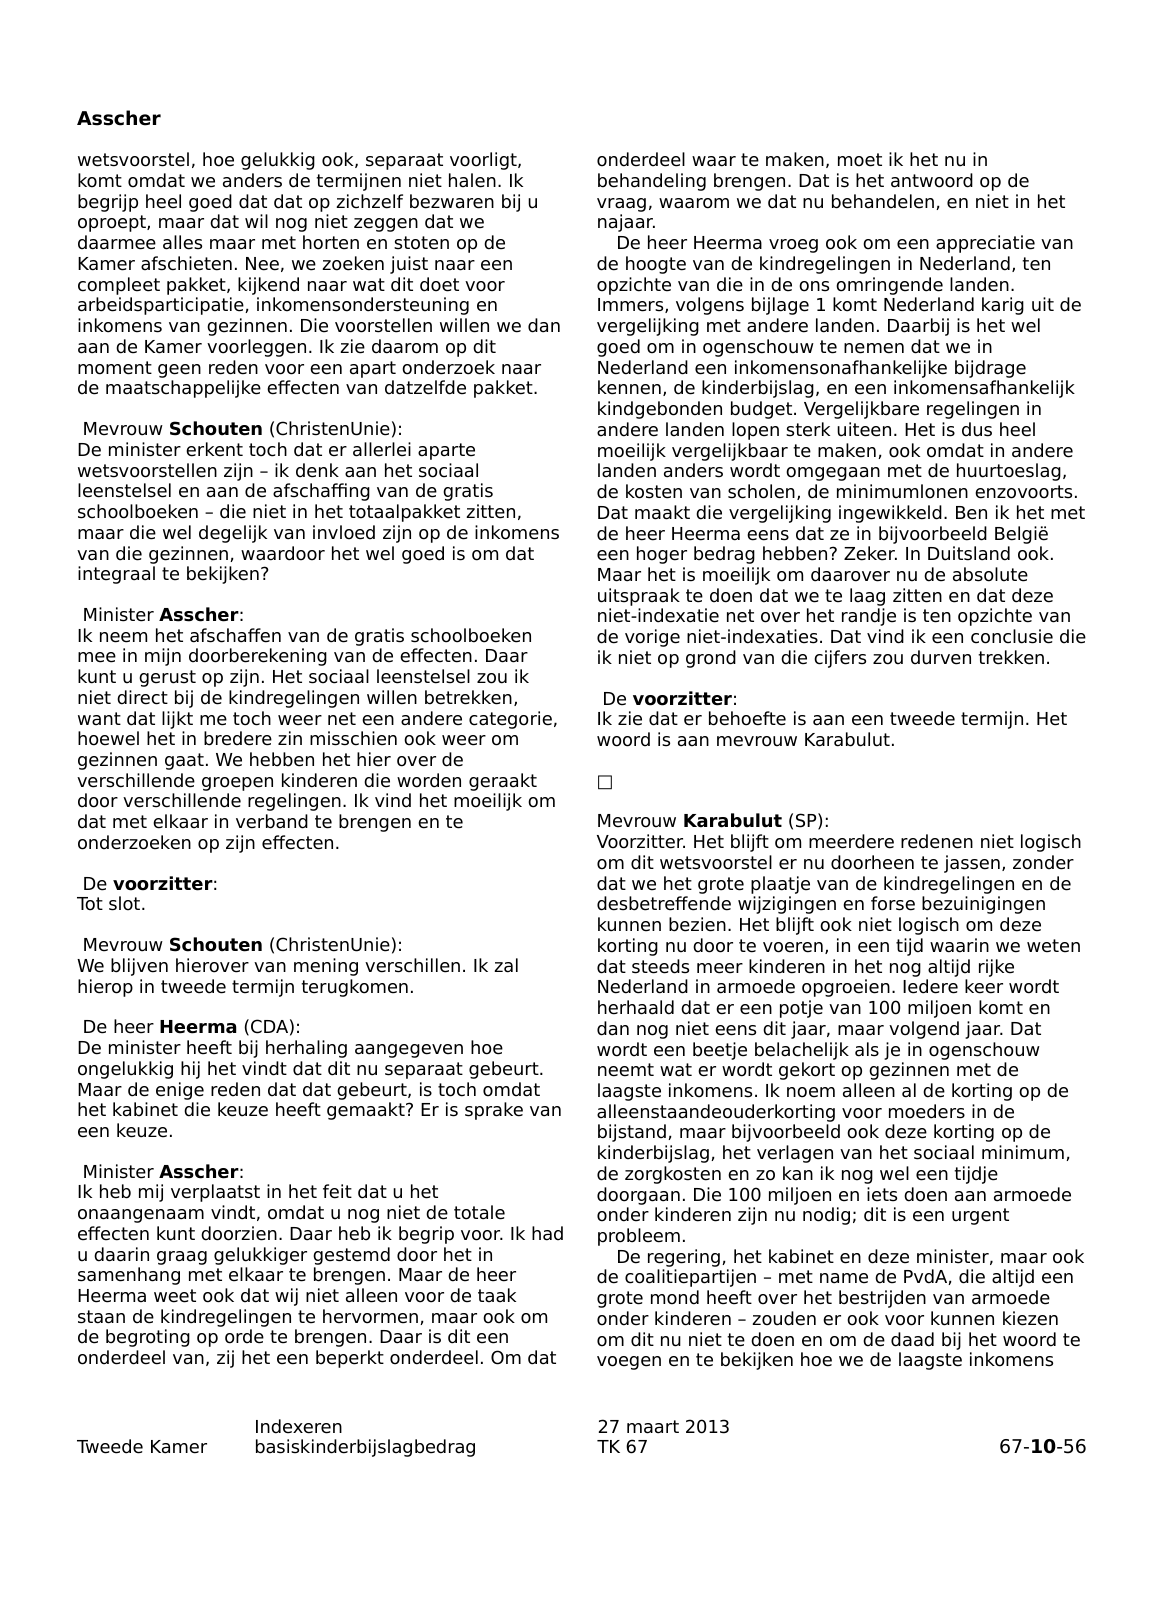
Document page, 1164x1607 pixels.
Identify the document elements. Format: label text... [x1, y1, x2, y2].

text wetsvoorstel, hoe gelukkig ook, separaat voorligt, komt omdat we anders de termijnen niet halen. Ik begrijp heel goed dat dat op zichzelf bezwaren bij u oproept, maar dat wil nog niet zeggen dat we daarmee alles maar met horten en stoten op de Kamer afschieten. Nee, we zoeken juist naar een compleet pakket, kijkend naar wat dit doet voor arbeidsparticipatie, inkomensondersteuning en inkomens van gezinnen. Die voorstellen willen we dan aan de Kamer voorleggen. Ik zie daarom op dit moment geen reden voor een apart onderzoek naar de maatschappelijke effecten van datzelfde pakket. [77, 150, 567, 399]
text Minister Asscher: [77, 1162, 567, 1182]
text De voorzitter: [77, 873, 567, 894]
text We blijven hierover van mening verschillen. Ik zal hierop in tweede termijn terugkomen. [77, 956, 567, 997]
text Tot slot. [77, 894, 567, 915]
text □ [596, 771, 1087, 791]
text Ik heb mij verplaatst in het feit dat u het onaangenaam vindt, omdat u nog niet de totale effecten kunt doorzien. Daar heb ik begrip voor. Ik had u daarin graag gelukkiger gestemd door het in samenhang met elkaar te brengen. Maar de heer Heerma weet ook dat wij niet alleen voor de taak staan de kindregelingen te hervormen, maar ook om de begroting op orde te brengen. Daar is dit een onderdeel van, zij het een beperkt onderdeel. Om dat [77, 1182, 567, 1369]
text De voorzitter: [596, 688, 1087, 709]
text De heer Heerma vroeg ook om een appreciatie van de hoogte van de kindregelingen in Nederland, ten opzichte van die in de ons omringende landen. Immers, volgens bijlage 1 komt Nederland karig uit de vergelijking met andere landen. Daarbij is het wel goed om in ogenschouw te nemen dat we in Nederland een inkomensonafhankelijke bijdrage kennen, de kinderbijslag, en een inkomensafhankelijk kindgebonden budget. Vergelijkbare regelingen in andere landen lopen sterk uiteen. Het is dus heel moeilijk vergelijkbaar te maken, ook omdat in andere landen anders wordt omgegaan met de huurtoeslag, de kosten van scholen, de minimumlonen enzovoorts. Dat maakt die vergelijking ingewikkeld. Ben ik het met de heer Heerma eens dat ze in bijvoorbeeld België een hoger bedrag hebben? Zeker. In Duitsland ook. Maar het is moeilijk om daarover nu de absolute uitspraak te doen dat we te laag zitten en dat deze niet-indexatie net over het randje is ten opzichte van de vorige niet-indexaties. Dat vind ik een conclusie die ik niet op grond van die cijfers zou durven trekken. [596, 233, 1087, 668]
text Mevrouw Schouten (ChristenUnie): [77, 935, 567, 956]
text onderdeel waar te maken, moet ik het nu in behandeling brengen. Dat is het antwoord op de vraag, waarom we dat nu behandelen, en niet in het najaar. [596, 150, 1087, 233]
text Mevrouw Karabulut (SP): [596, 811, 1087, 832]
text Ik neem het afschaffen van de gratis schoolboeken mee in mijn doorberekening van de effecten. Daar kunt u gerust op zijn. Het sociaal leenstelsel zou ik niet direct bij de kindregelingen willen betrekken, want dat lijkt me toch weer net een andere categorie, hoewel het in bredere zin misschien ook weer om gezinnen gaat. We hebben het hier over de verschillende groepen kinderen die worden geraakt door verschillende regelingen. Ik vind het moeilijk om dat met elkaar in verband te brengen en te onderzoeken op zijn effecten. [77, 626, 567, 853]
text Ik zie dat er behoefte is aan een tweede termijn. Het woord is aan mevrouw Karabulut. [596, 709, 1087, 751]
text De minister heeft bij herhaling aangegeven hoe ongelukkig hij het vindt dat dit nu separaat gebeurt. Maar de enige reden dat dat gebeurt, is toch omdat het kabinet die keuze heeft gemaakt? Er is sprake van een keuze. [77, 1038, 567, 1142]
text De regering, het kabinet en deze minister, maar ook de coalitiepartijen – met name de PvdA, die altijd een grote mond heeft over het bestrijden van armoede onder kinderen – zouden er ook voor kunnen kiezen om dit nu niet te doen en om de daad bij het woord te voegen en te bekijken hoe we de laagste inkomens [596, 1247, 1087, 1371]
text De minister erkent toch dat er allerlei aparte wetsvoorstellen zijn – ik denk aan het sociaal leenstelsel en aan de afschaffing van de gratis schoolboeken – die niet in het totaalpakket zitten, maar die wel degelijk van invloed zijn op de inkomens van die gezinnen, waardoor het wel goed is om dat integraal te bekijken? [77, 440, 567, 585]
text De heer Heerma (CDA): [77, 1017, 567, 1038]
text Mevrouw Schouten (ChristenUnie): [77, 419, 567, 440]
text Voorzitter. Het blijft om meerdere redenen niet logisch om dit wetsvoorstel er nu doorheen te jassen, zonder dat we het grote plaatje van de kindregelingen en de desbetreffende wijzigingen en forse bezuinigingen kunnen bezien. Het blijft ook niet logisch om deze korting nu door te voeren, in een tijd waarin we weten dat steeds meer kinderen in het nog altijd rijke Nederland in armoede opgroeien. Iedere keer wordt herhaald dat er een potje van 100 miljoen komt en dan nog niet eens dit jaar, maar volgend jaar. Dat wordt een beetje belachelijk als je in ogenschouw neemt wat er wordt gekort op gezinnen met de laagste inkomens. Ik noem alleen al de korting op de alleenstaandeouderkorting voor moeders in de bijstand, maar bijvoorbeeld ook deze korting op de kinderbijslag, het verlagen van het sociaal minimum, de zorgkosten en zo kan ik nog wel een tijdje doorgaan. Die 100 miljoen en iets doen aan armoede onder kinderen zijn nu nodig; dit is een urgent probleem. [596, 832, 1087, 1247]
text Minister Asscher: [77, 605, 567, 626]
